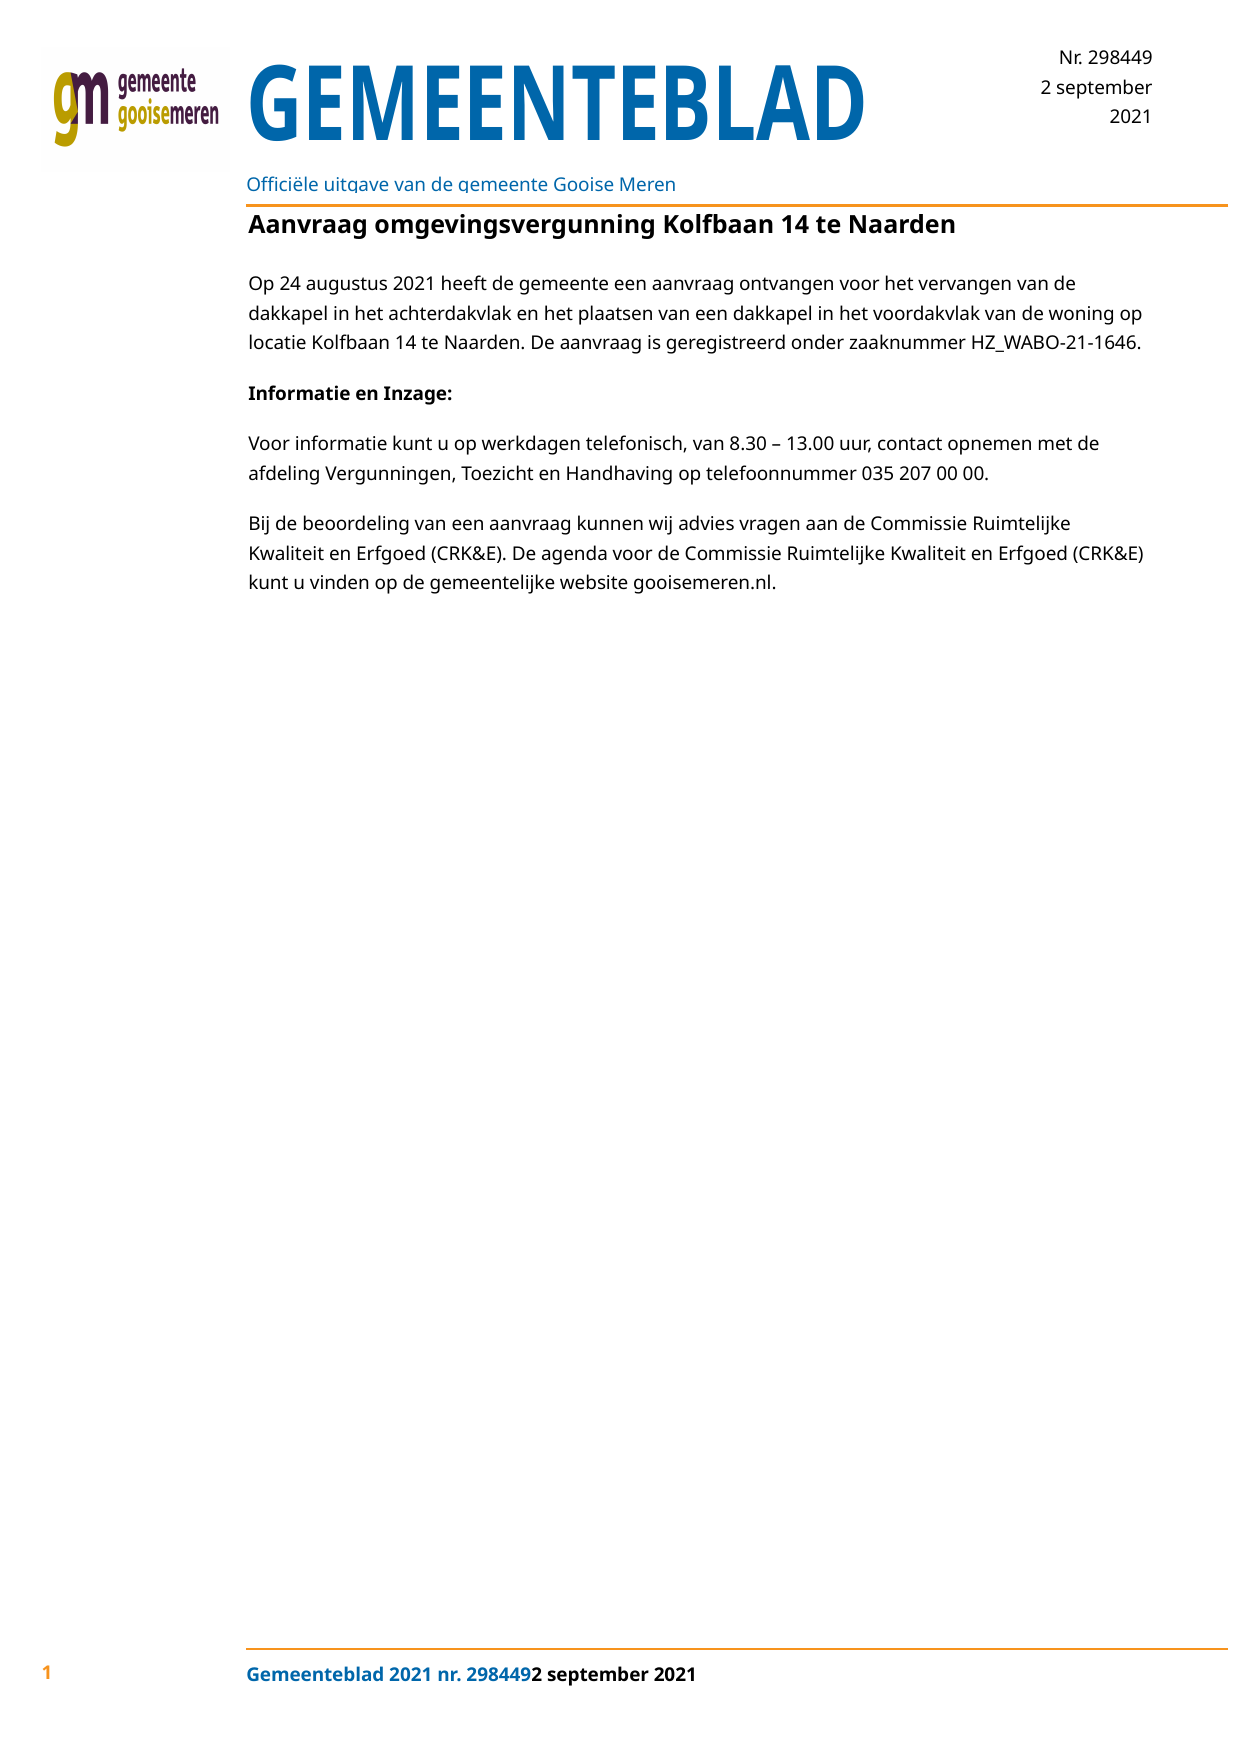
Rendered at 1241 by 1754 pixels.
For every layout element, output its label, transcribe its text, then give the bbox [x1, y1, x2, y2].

text Aanvraag omgevingsvergunning Kolfbaan 14 te Naarden [248, 207, 1152, 241]
text Op 24 augustus 2021 heeft de gemeente een aanvraag ontvangen voor het vervangen van de dakkapel in het achterdakvlak en het plaatsen van een dakkapel in het voordakvlak van de woning op locatie Kolfbaan 14 te Naarden. De aanvraag is geregistreerd onder zaaknummer HZ_WABO-21-1646. [248, 270, 1152, 355]
text Bij de beoordeling van een aanvraag kunnen wij advies vragen aan de Commissie Ruimtelijke Kwaliteit en Erfgoed (CRK&E). De agenda voor de Commissie Ruimtelijke Kwaliteit en Erfgoed (CRK&E) kunt u vinden op de gemeentelijke website gooisemeren.nl. [248, 510, 1152, 595]
text Informatie en Inzage: [248, 380, 1152, 406]
text Voor informatie kunt u op werkdagen telefonisch, van 8.30 – 13.00 uur, contact opnemen met de afdeling Vergunningen, Toezicht en Handhaving op telefoonnummer 035 207 00 00. [248, 430, 1152, 486]
picture [41, 47, 231, 172]
